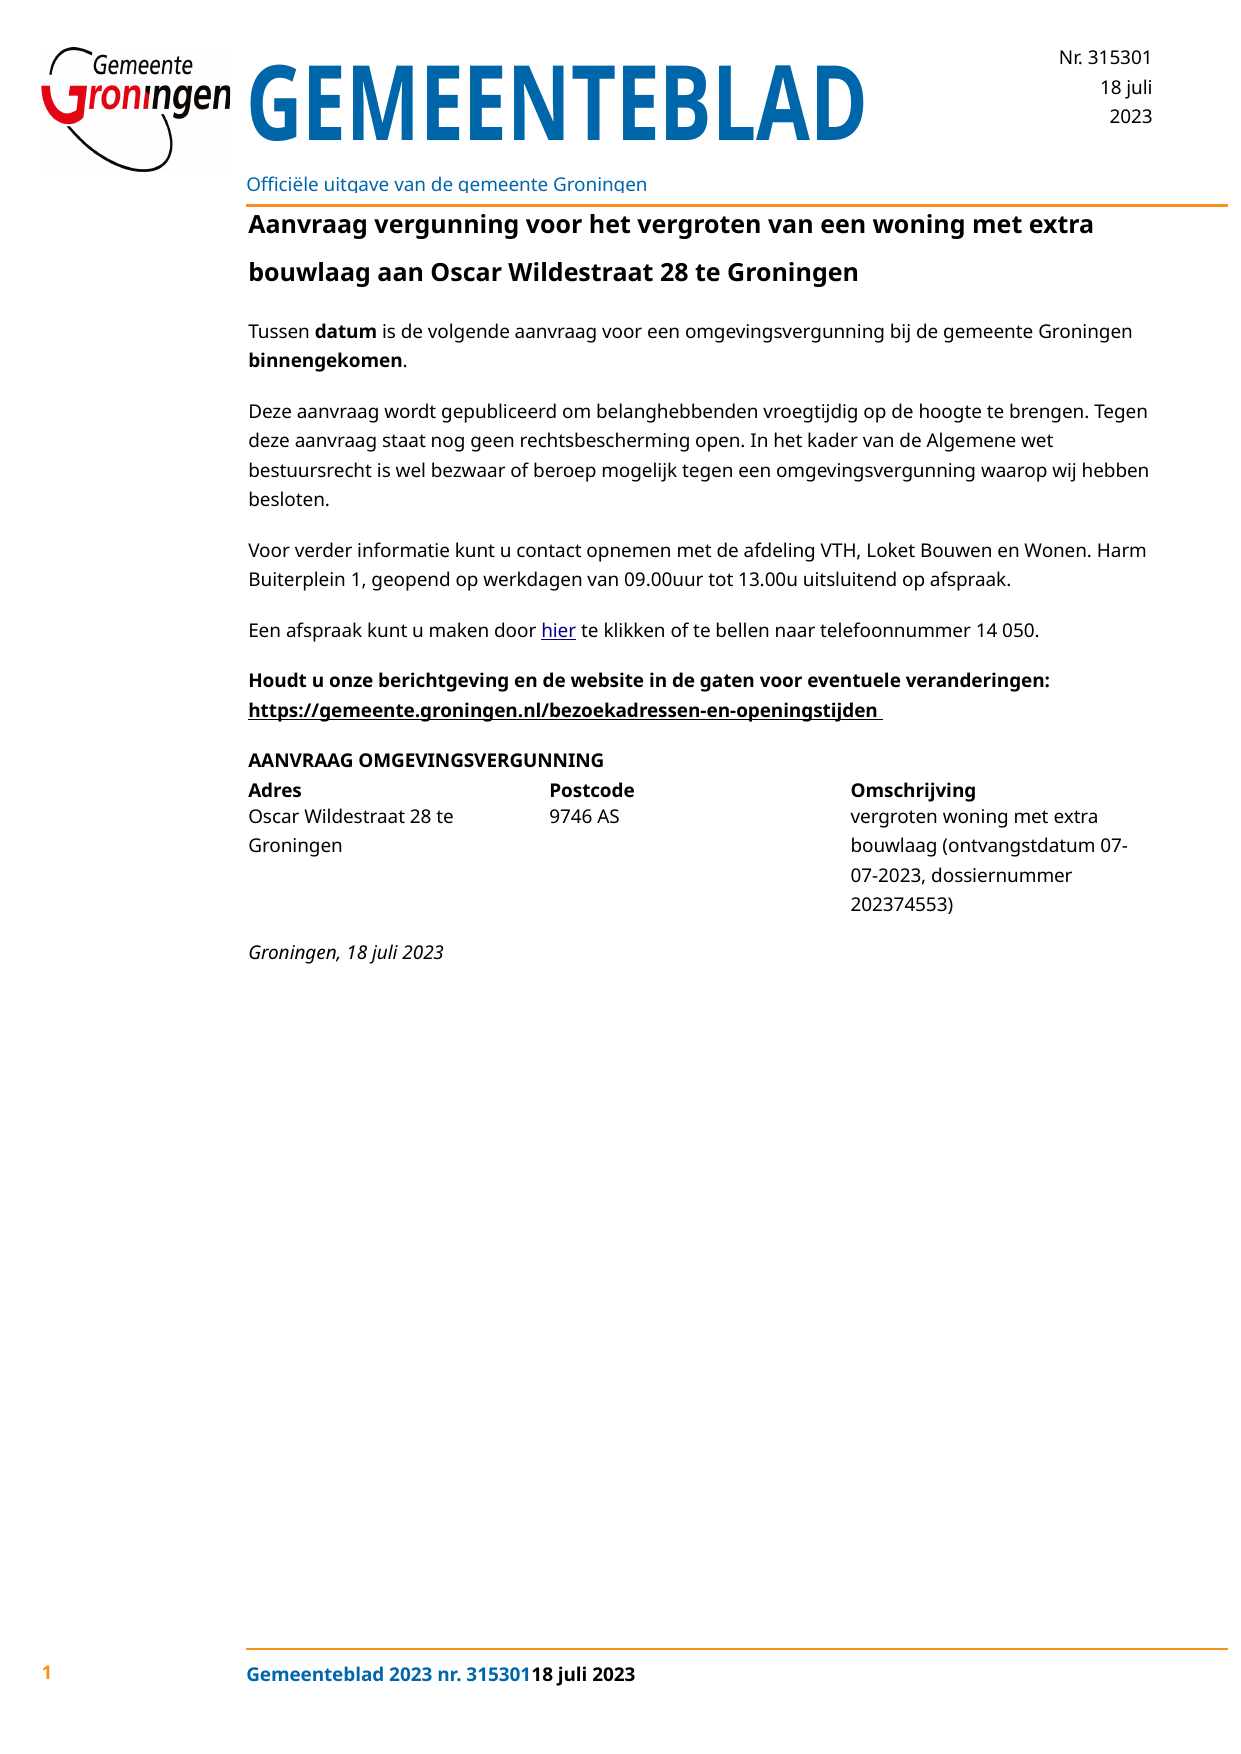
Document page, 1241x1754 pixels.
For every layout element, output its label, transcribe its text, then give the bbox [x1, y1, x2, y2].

text Voor verder informatie kunt u contact opnemen met de afdeling VTH, Loket Bouwen en Wonen. Harm Buiterplein 1, geopend op werkdagen van 09.00uur tot 13.00u uitsluitend op afspraak. [248, 537, 1152, 592]
table_cell vergroten woning met extra bouwlaag (ontvangstdatum 07-07-2023, dossiernummer 202374553) [850, 803, 1152, 917]
table_cell 9746 AS [549, 803, 850, 917]
table_cell Oscar Wildestraat 28 te Groningen [248, 803, 549, 917]
picture [41, 47, 231, 172]
table_header Postcode [549, 777, 850, 803]
text Deze aanvraag wordt gepubliceerd om belanghebbenden vroegtijdig op de hoogte te brengen. Tegen deze aanvraag staat nog geen rechtsbescherming open. In het kader van de Algemene wet bestuursrecht is wel bezwaar of beroep mogelijk tegen een omgevingsvergunning waarop wij hebben besloten. [248, 398, 1152, 512]
table_header Adres [248, 777, 549, 803]
text Een afspraak kunt u maken door hier te klikken of te bellen naar telefoonnummer 14 050. [248, 617, 1152, 643]
text Tussen datum is de volgende aanvraag voor een omgevingsvergunning bij de gemeente Groningen binnengekomen. [248, 318, 1152, 373]
text Groningen, 18 juli 2023 [248, 939, 1152, 964]
text Houdt u onze berichtgeving en de website in de gaten voor eventuele veranderingen: https://gemeente.groningen.nl/bezoekadressen-en-openingstijden [248, 667, 1152, 723]
text AANVRAAG OMGEVINGSVERGUNNING [248, 747, 1152, 773]
text Aanvraag vergunning voor het vergroten van een woning met extra bouwlaag aan Oscar Wildestraat 28 te Groningen [248, 207, 1152, 288]
table_header Omschrijving [850, 777, 1152, 803]
